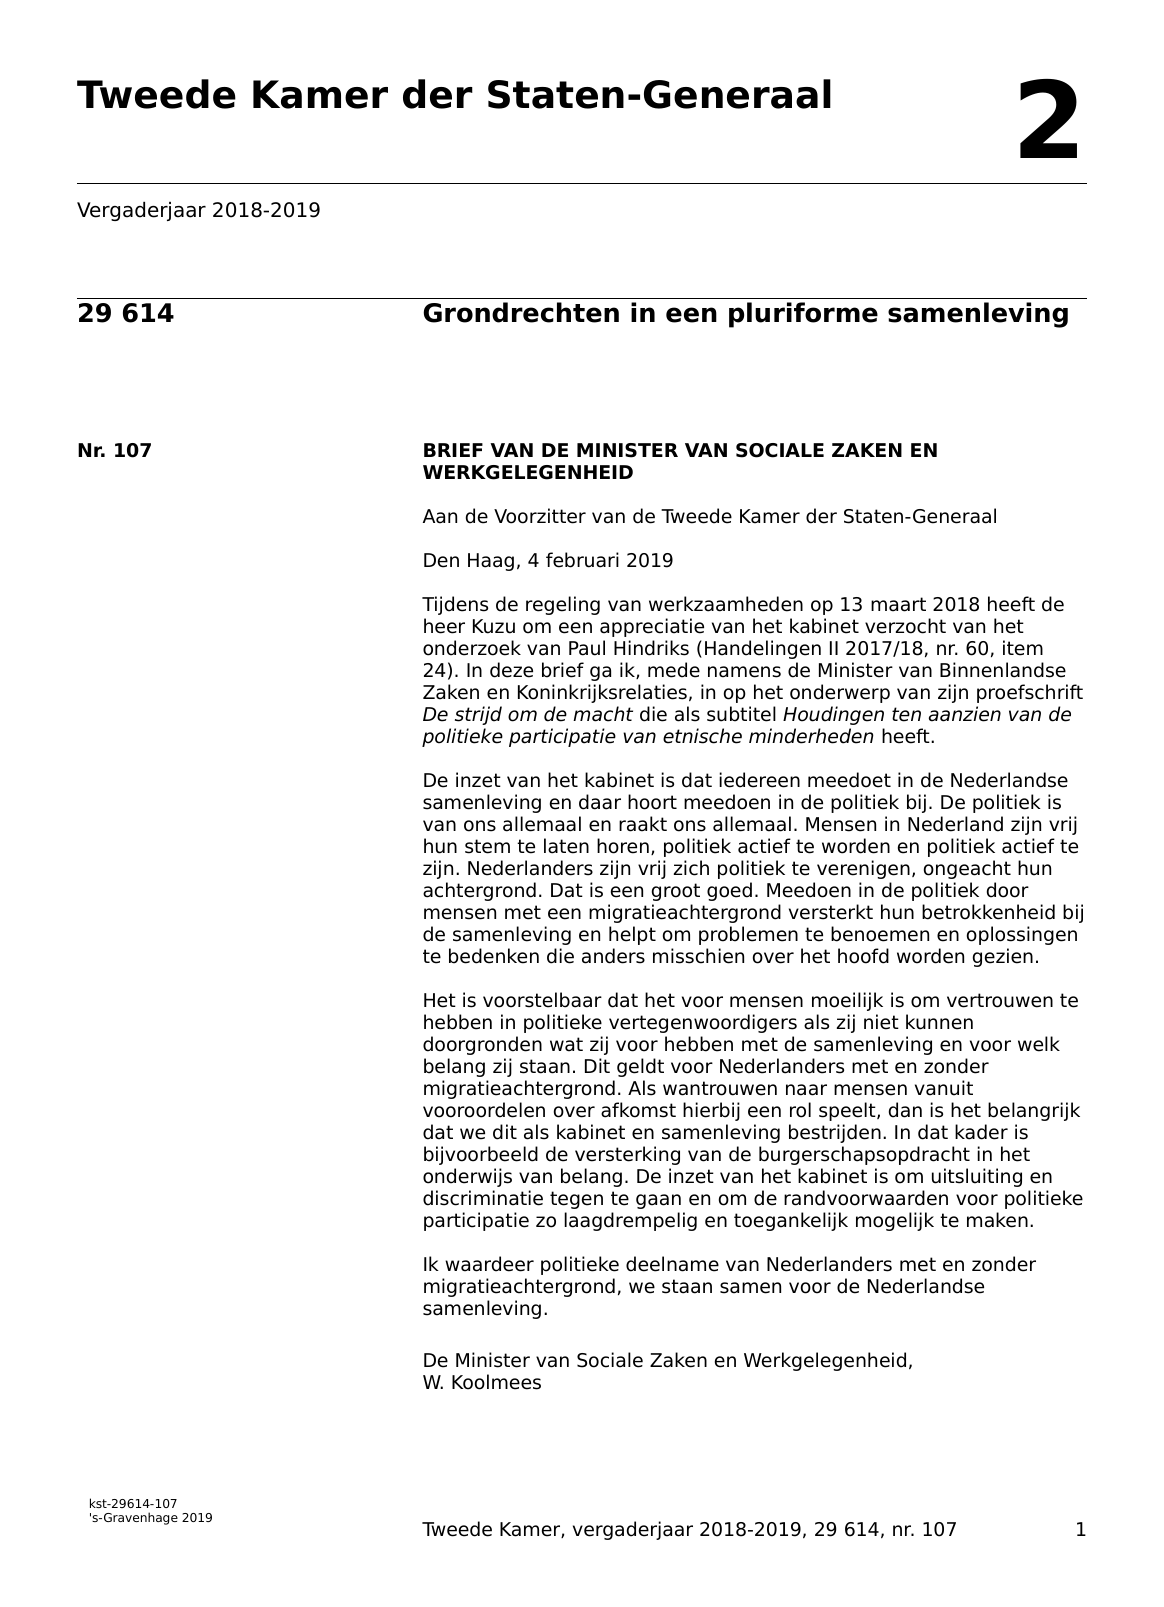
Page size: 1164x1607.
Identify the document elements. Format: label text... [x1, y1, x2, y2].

text Aan de Voorzitter van de Tweede Kamer der Staten-Generaal [422, 506, 1087, 528]
table_header Tweede Kamer der Staten-Generaal [77, 59, 886, 183]
subtitle Nr. 107 BRIEF VAN DE MINISTER VAN SOCIALE ZAKEN EN WERKGELEGENHEID [77, 440, 1087, 484]
text Tijdens de regeling van werkzaamheden op 13 maart 2018 heeft de heer Kuzu om een appreciatie van het kabinet verzocht van het onderzoek van Paul Hindriks (Handelingen II 2017/18, nr. 60, item 24). In deze brief ga ik, mede namens de Minister van Binnenlandse Zaken en Koninkrijksrelaties, in op het onderwerp van zijn proefschrift De strijd om de macht die als subtitel Houdingen ten aanzien van de politieke participatie van etnische minderheden heeft. [422, 594, 1087, 748]
text Den Haag, 4 februari 2019 [422, 550, 1087, 572]
text 's-Gravenhage 2019 [88, 1511, 323, 1525]
table_header 2 [886, 59, 1087, 183]
text kst-29614-107 [88, 1497, 323, 1511]
table_cell Vergaderjaar 2018-2019 [77, 184, 1087, 298]
text De inzet van het kabinet is dat iedereen meedoet in de Nederlandse samenleving en daar hoort meedoen in de politiek bij. De politiek is van ons allemaal en raakt ons allemaal. Mensen in Nederland zijn vrij hun stem te laten horen, politiek actief te worden en politiek actief te zijn. Nederlanders zijn vrij zich politiek te verenigen, ongeacht hun achtergrond. Dat is een groot goed. Meedoen in de politiek door mensen met een migratieachtergrond versterkt hun betrokkenheid bij de samenleving en helpt om problemen te benoemen en oplossingen te bedenken die anders misschien over het hoofd worden gezien. [422, 770, 1087, 968]
text Het is voorstelbaar dat het voor mensen moeilijk is om vertrouwen te hebben in politieke vertegenwoordigers als zij niet kunnen doorgronden wat zij voor hebben met de samenleving en voor welk belang zij staan. Dit geldt voor Nederlanders met en zonder migratieachtergrond. Als wantrouwen naar mensen vanuit vooroordelen over afkomst hierbij een rol speelt, dan is het belangrijk dat we dit als kabinet en samenleving bestrijden. In dat kader is bijvoorbeeld de versterking van de burgerschapsopdracht in het onderwijs van belang. De inzet van het kabinet is om uitsluiting en discriminatie tegen te gaan en om de randvoorwaarden voor politieke participatie zo laagdrempelig en toegankelijk mogelijk te maken. [422, 990, 1087, 1232]
text De Minister van Sociale Zaken en Werkgelegenheid, W. Koolmees [422, 1350, 1087, 1394]
text Ik waardeer politieke deelname van Nederlanders met en zonder migratieachtergrond, we staan samen voor de Nederlandse samenleving. [422, 1254, 1087, 1320]
subtitle 29 614 Grondrechten in een pluriforme samenleving [77, 299, 1087, 329]
